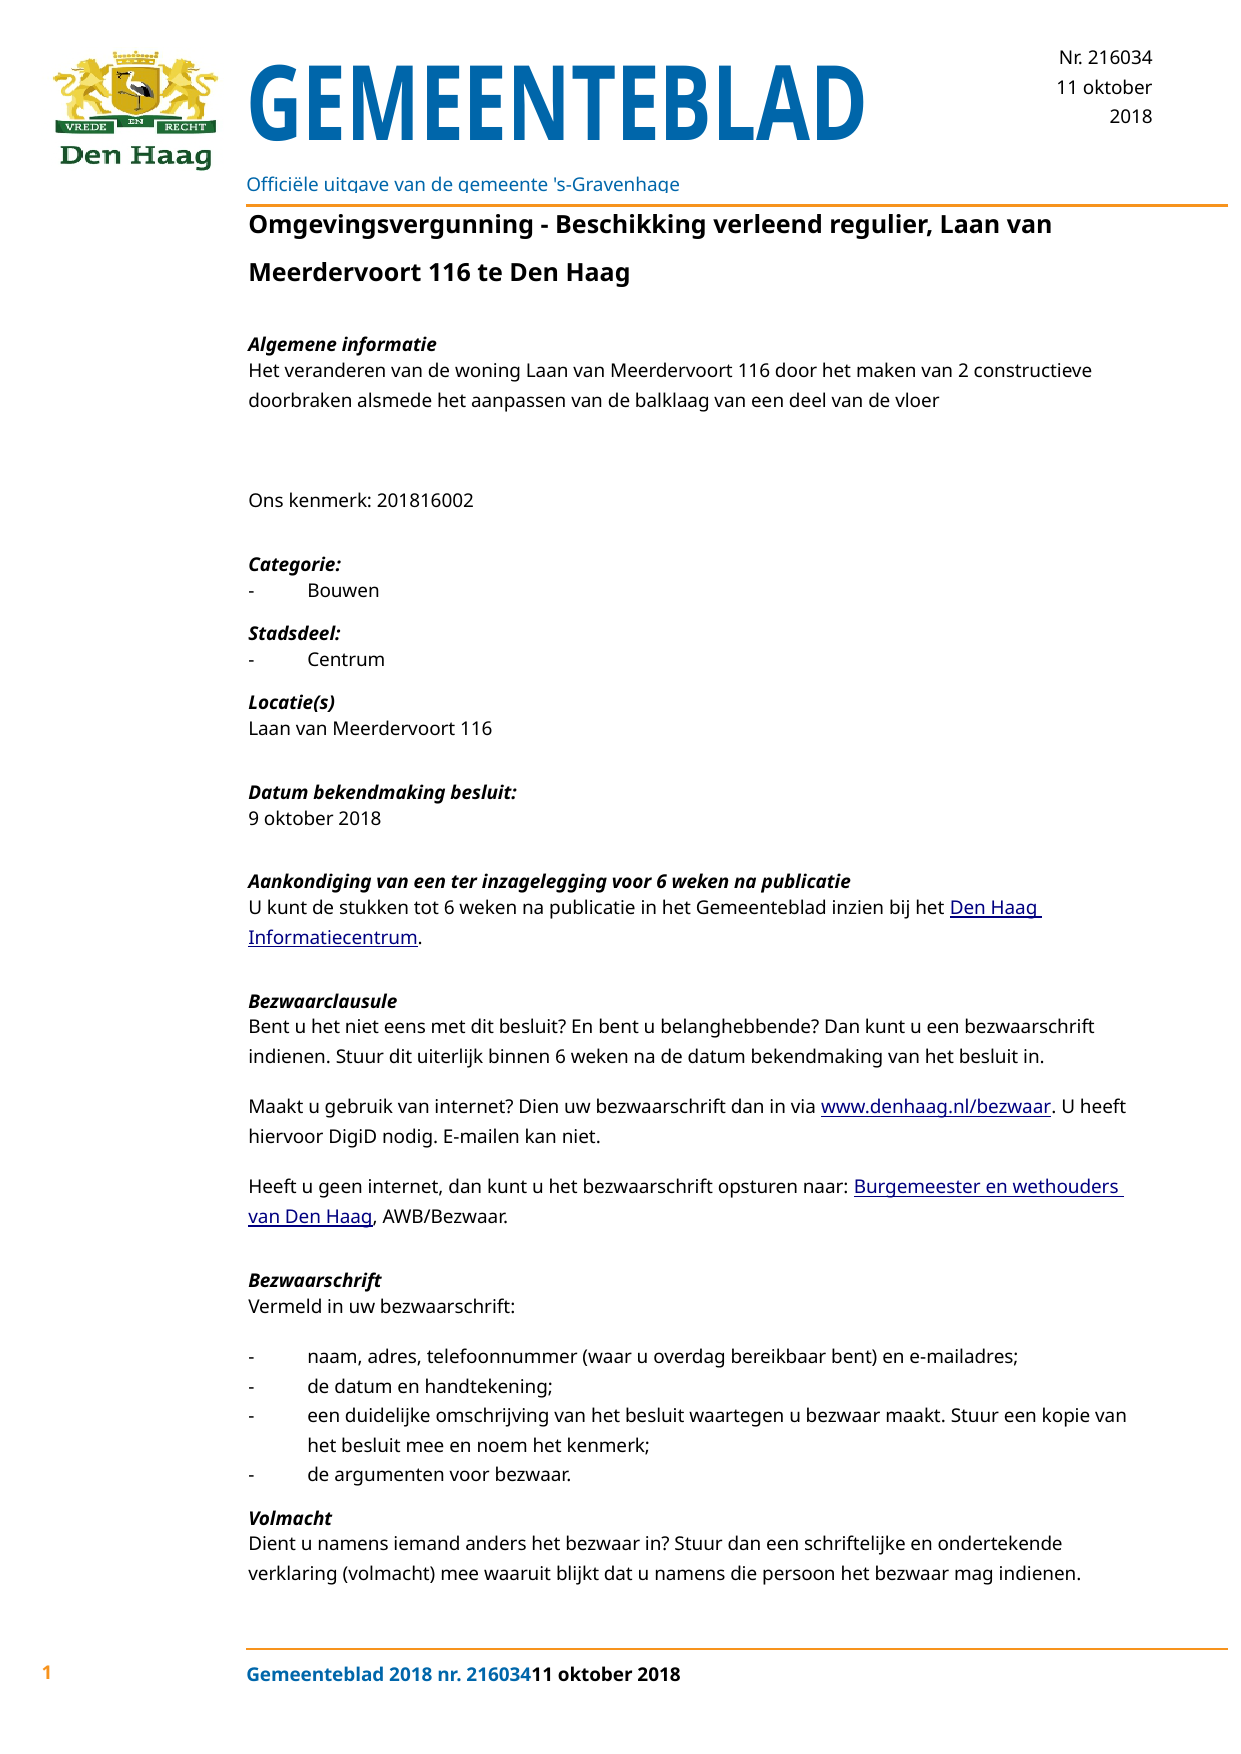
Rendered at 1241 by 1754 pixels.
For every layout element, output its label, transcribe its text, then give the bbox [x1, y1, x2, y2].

text U kunt de stukken tot 6 weken na publicatie in het Gemeenteblad inzien bij het Den Haag Informatiecentrum. [248, 894, 1152, 950]
text Bezwaarschrift [248, 1267, 1152, 1293]
list naam, adres, telefoonnummer (waar u overdag bereikbaar bent) en e-mailadres; [248, 1343, 1152, 1369]
text Volmacht [248, 1505, 1152, 1531]
text Vermeld in uw bezwaarschrift: [248, 1293, 1152, 1319]
text Stadsdeel: [248, 620, 1152, 646]
text Aankondiging van een ter inzagelegging voor 6 weken na publicatie [248, 869, 1152, 894]
text Maakt u gebruik van internet? Dien uw bezwaarschrift dan in via www.denhaag.nl/bezwaar. U heeft hiervoor DigiD nodig. E-mailen kan niet. [248, 1094, 1152, 1149]
picture [41, 47, 231, 172]
text Algemene informatie [248, 331, 1152, 357]
text Omgevingsvergunning - Beschikking verleend regulier, Laan van Meerdervoort 116 te Den Haag [248, 207, 1152, 288]
list een duidelijke omschrijving van het besluit waartegen u bezwaar maakt. Stuur een kopie van het besluit mee en noem het kenmerk; [248, 1402, 1152, 1458]
text Heeft u geen internet, dan kunt u het bezwaarschrift opsturen naar: Burgemeester en wethouders van Den Haag, AWB/Bezwaar. [248, 1174, 1152, 1229]
list de datum en handtekening; [248, 1373, 1152, 1399]
text Het veranderen van de woning Laan van Meerdervoort 116 door het maken van 2 constructieve doorbraken alsmede het aanpassen van de balklaag van een deel van de vloer [248, 357, 1152, 412]
text Dient u namens iemand anders het bezwaar in? Stuur dan een schriftelijke en ondertekende verklaring (volmacht) mee waaruit blijkt dat u namens die persoon het bezwaar mag indienen. [248, 1531, 1152, 1586]
text Locatie(s) [248, 689, 1152, 715]
list Centrum [248, 646, 1152, 672]
text Ons kenmerk: 201816002 [248, 488, 1152, 513]
list de argumenten voor bezwaar. [248, 1462, 1152, 1487]
list Bouwen [248, 577, 1152, 603]
text Bezwaarclausule [248, 988, 1152, 1014]
text Laan van Meerdervoort 116 [248, 715, 1152, 741]
text Datum bekendmaking besluit: [248, 779, 1152, 805]
text Bent u het niet eens met dit besluit? En bent u belanghebbende? Dan kunt u een bezwaarschrift indienen. Stuur dit uiterlijk binnen 6 weken na de datum bekendmaking van het besluit in. [248, 1014, 1152, 1069]
text Categorie: [248, 552, 1152, 577]
text 9 oktober 2018 [248, 805, 1152, 830]
